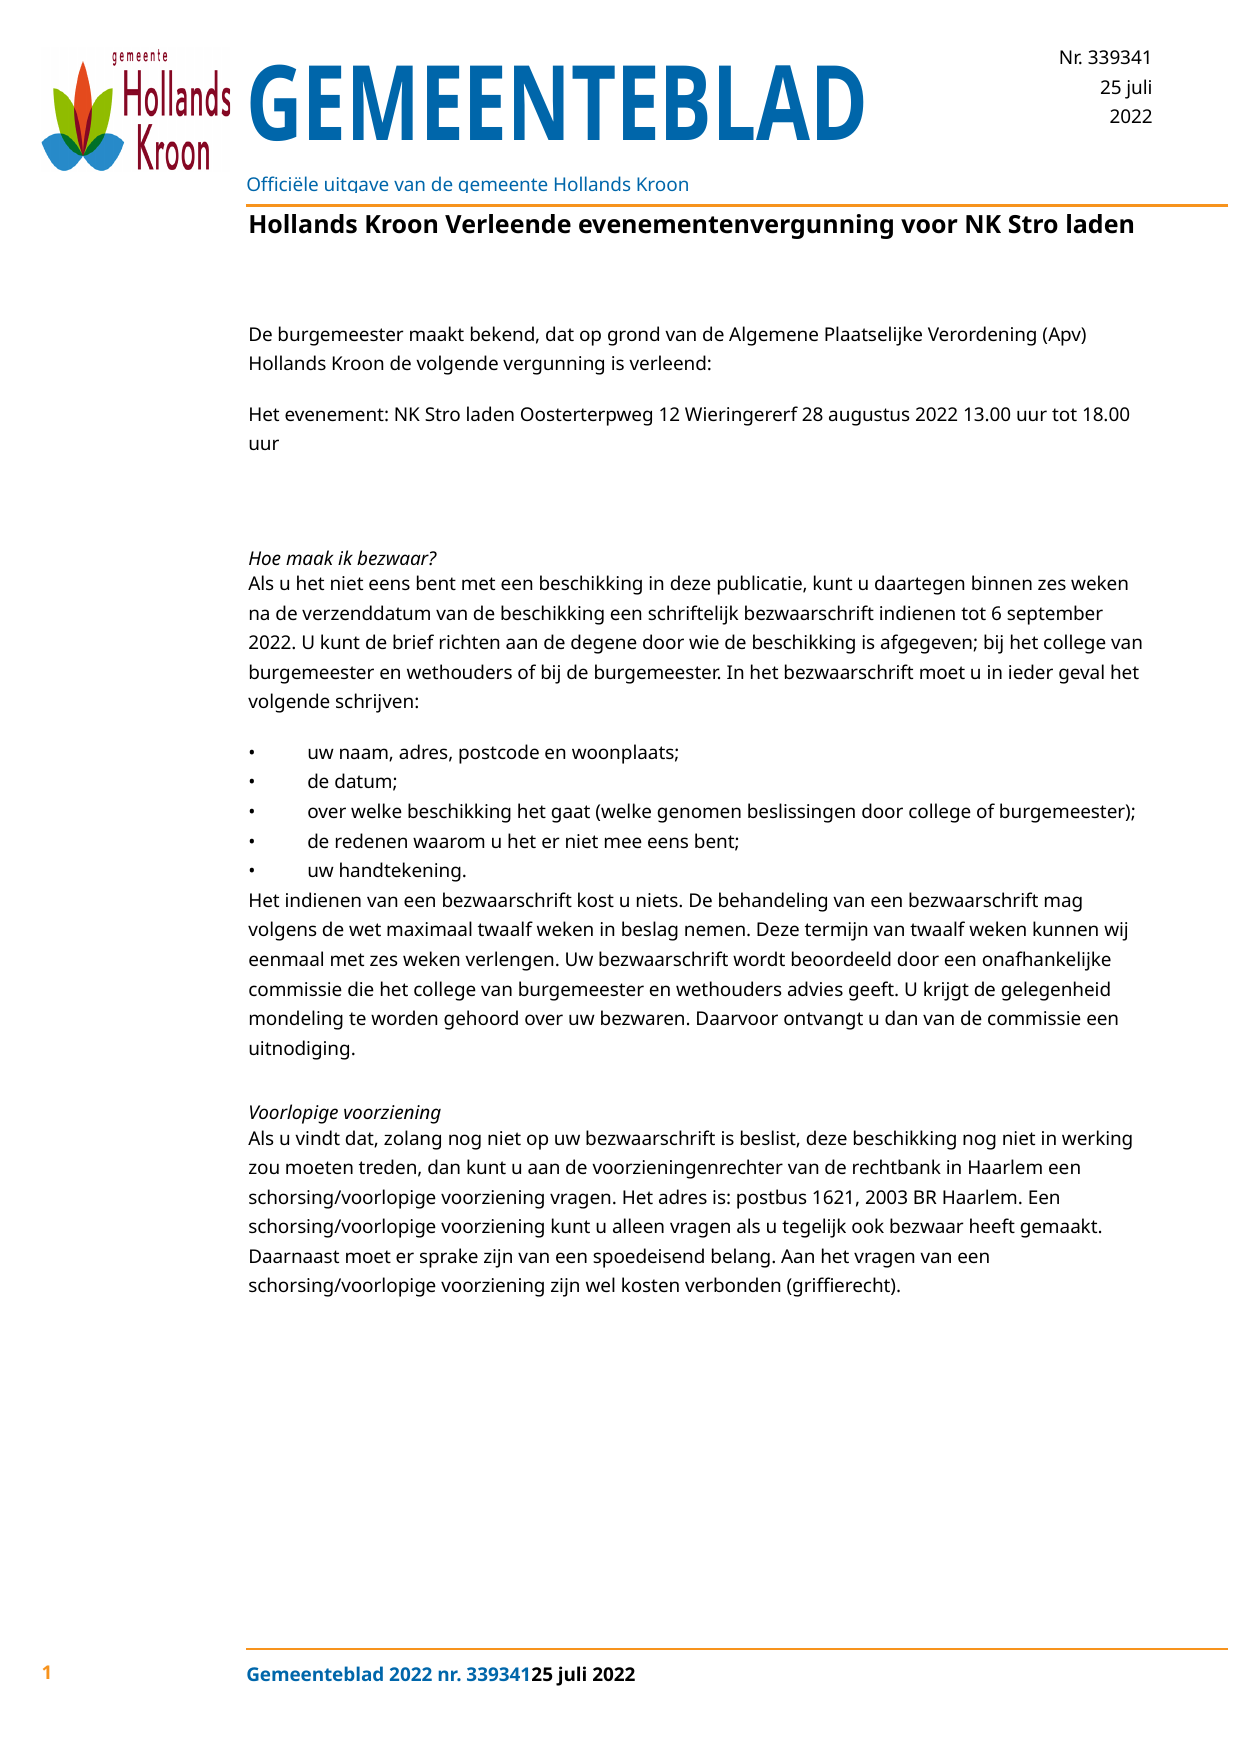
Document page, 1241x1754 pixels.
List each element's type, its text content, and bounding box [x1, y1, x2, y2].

text Hollands Kroon Verleende evenementenvergunning voor NK Stro laden [248, 207, 1152, 241]
list uw naam, adres, postcode en woonplaats; [248, 739, 1152, 765]
picture [41, 47, 231, 172]
text Het evenement: NK Stro laden Oosterterpweg 12 Wieringererf 28 augustus 2022 13.00 uur tot 18.00 uur [248, 401, 1152, 456]
list de redenen waarom u het er niet mee eens bent; [248, 828, 1152, 854]
text Voorlopige voorziening [248, 1099, 1152, 1125]
text De burgemeester maakt bekend, dat op grond van de Algemene Plaatselijke Verordening (Apv) Hollands Kroon de volgende vergunning is verleend: [248, 321, 1152, 376]
text Hoe maak ik bezwaar? [248, 545, 1152, 570]
list uw handtekening. [248, 857, 1152, 883]
list over welke beschikking het gaat (welke genomen beslissingen door college of burgemeester); [248, 798, 1152, 824]
text Als u vindt dat, zolang nog niet op uw bezwaarschrift is beslist, deze beschikking nog niet in werking zou moeten treden, dan kunt u aan de voorzieningenrechter van de rechtbank in Haarlem een schorsing/voorlopige voorziening vragen. Het adres is: postbus 1621, 2003 BR Haarlem. Een schorsing/voorlopige voorziening kunt u alleen vragen als u tegelijk ook bezwaar heeft gemaakt. Daarnaast moet er sprake zijn van een spoedeisend belang. Aan het vragen van een schorsing/voorlopige voorziening zijn wel kosten verbonden (griffierecht). [248, 1125, 1152, 1298]
text Het indienen van een bezwaarschrift kost u niets. De behandeling van een bezwaarschrift mag volgens de wet maximaal twaalf weken in beslag nemen. Deze termijn van twaalf weken kunnen wij eenmaal met zes weken verlengen. Uw bezwaarschrift wordt beoordeeld door een onafhankelijke commissie die het college van burgemeester en wethouders advies geeft. U krijgt de gelegenheid mondeling te worden gehoord over uw bezwaren. Daarvoor ontvangt u dan van de commissie een uitnodiging. [248, 887, 1152, 1061]
list de datum; [248, 769, 1152, 794]
text Als u het niet eens bent met een beschikking in deze publicatie, kunt u daartegen binnen zes weken na de verzenddatum van de beschikking een schriftelijk bezwaarschrift indienen tot 6 september 2022. U kunt de brief richten aan de degene door wie de beschikking is afgegeven; bij het college van burgemeester en wethouders of bij de burgemeester. In het bezwaarschrift moet u in ieder geval het volgende schrijven: [248, 570, 1152, 714]
